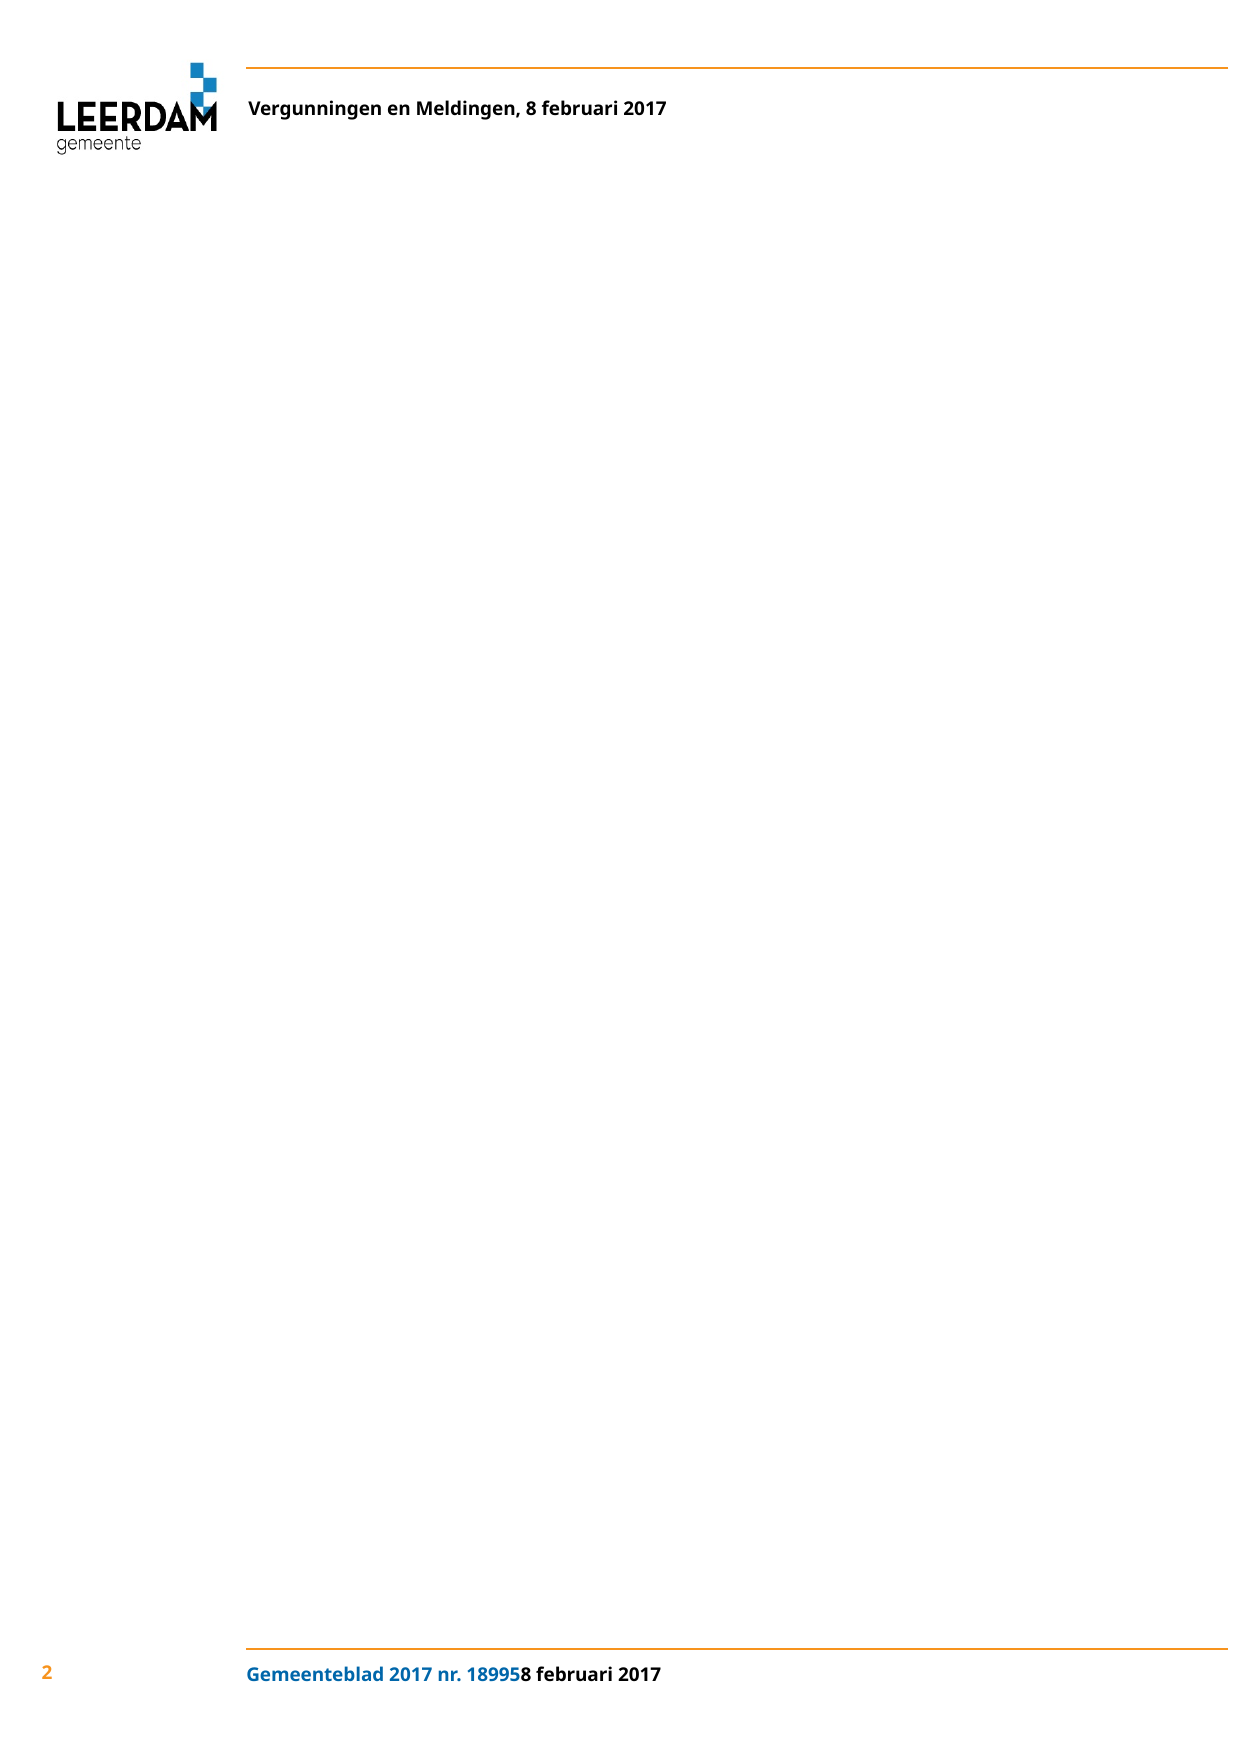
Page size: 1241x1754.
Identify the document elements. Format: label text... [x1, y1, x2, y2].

picture [41, 47, 231, 172]
text Vergunningen en Meldingen, 8 februari 2017 [248, 95, 1152, 121]
